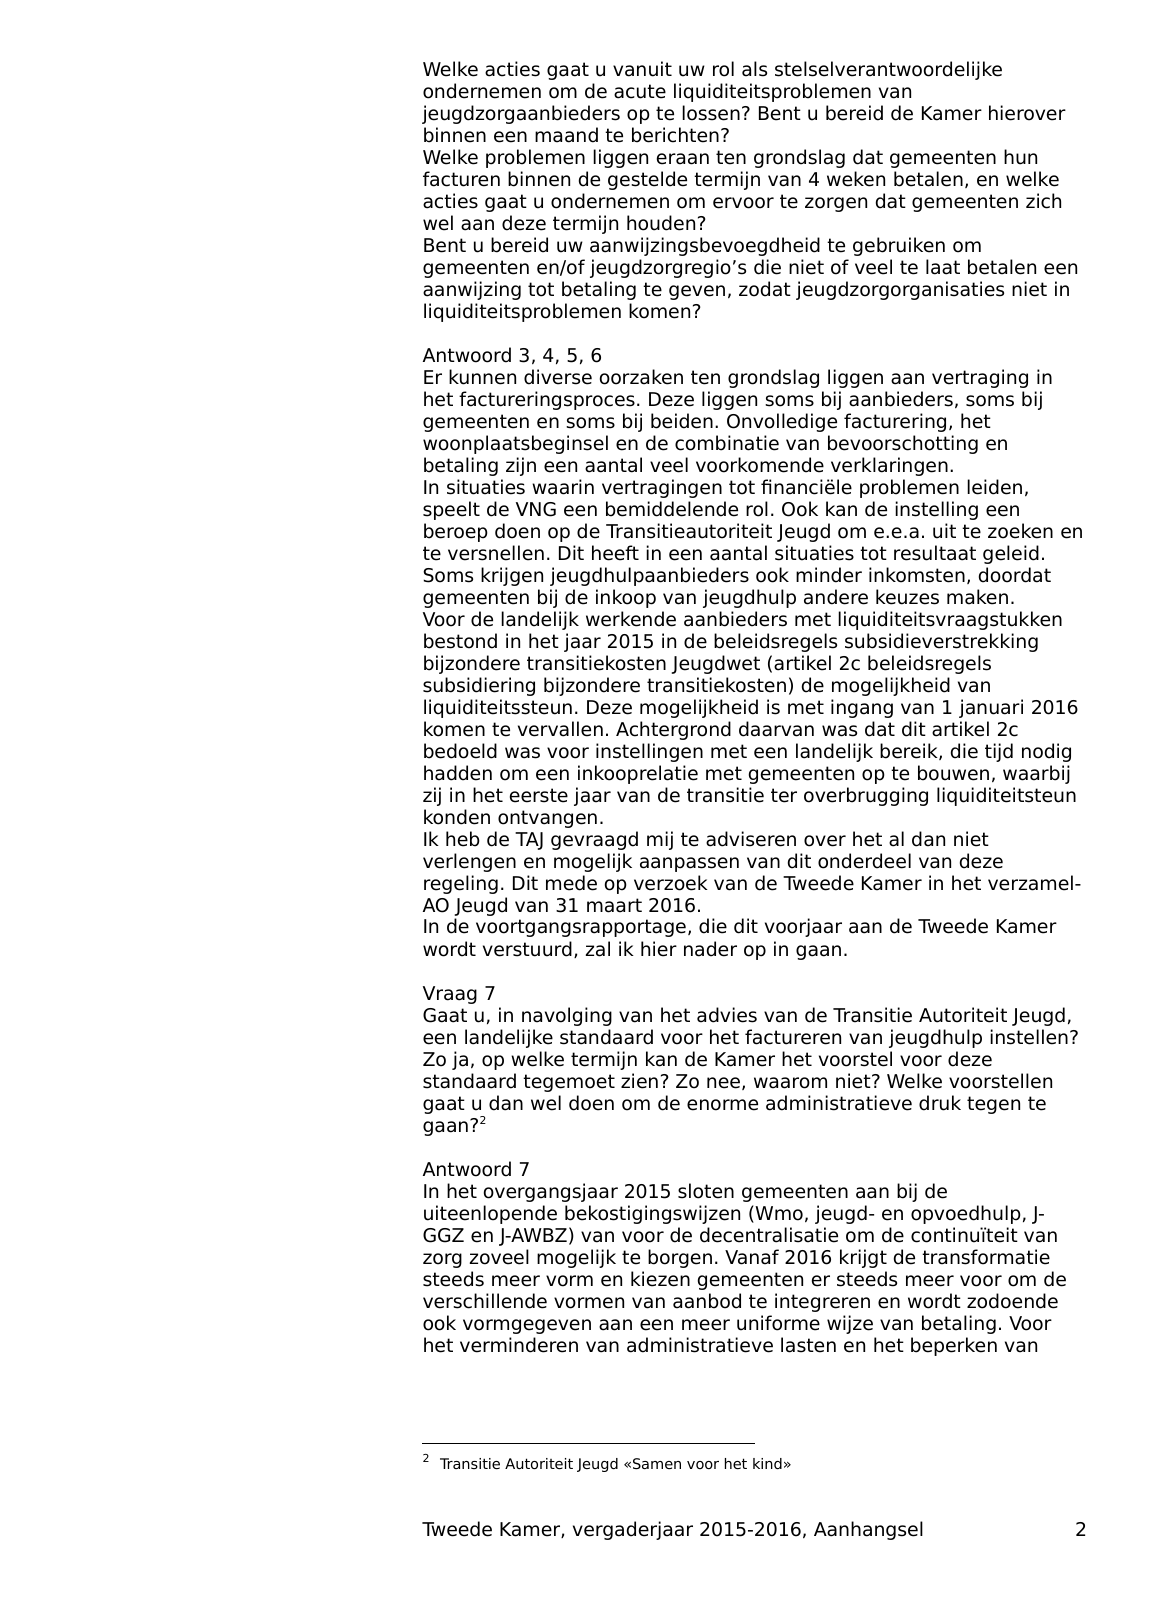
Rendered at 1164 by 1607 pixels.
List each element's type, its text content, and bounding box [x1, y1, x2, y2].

text Antwoord 3, 4, 5, 6 [422, 345, 1087, 367]
text In de voortgangsrapportage, die dit voorjaar aan de Tweede Kamer wordt verstuurd, zal ik hier nader op in gaan. [422, 916, 1087, 960]
text Welke acties gaat u vanuit uw rol als stelselverantwoordelijke ondernemen om de acute liquiditeitsproblemen van jeugdzorgaanbieders op te lossen? Bent u bereid de Kamer hierover binnen een maand te berichten? [422, 59, 1087, 147]
text Welke problemen liggen eraan ten grondslag dat gemeenten hun facturen binnen de gestelde termijn van 4 weken betalen, en welke acties gaat u ondernemen om ervoor te zorgen dat gemeenten zich wel aan deze termijn houden? [422, 147, 1087, 235]
text Vraag 7 [422, 983, 1087, 1004]
text Bent u bereid uw aanwijzingsbevoegdheid te gebruiken om gemeenten en/of jeugdzorgregio’s die niet of veel te laat betalen een aanwijzing tot betaling te geven, zodat jeugdzorgorganisaties niet in liquiditeitsproblemen komen? [422, 235, 1087, 323]
text Transitie Autoriteit Jeugd «Samen voor het kind» [422, 1452, 1087, 1474]
text In het overgangsjaar 2015 sloten gemeenten aan bij de uiteenlopende bekostigingswijzen (Wmo, jeugd- en opvoedhulp, J-GGZ en J-AWBZ) van voor de decentralisatie om de continuïteit van zorg zoveel mogelijk te borgen. Vanaf 2016 krijgt de transformatie steeds meer vorm en kiezen gemeenten er steeds meer voor om de verschillende vormen van aanbod te integreren en wordt zodoende ook vormgegeven aan een meer uniforme wijze van betaling. Voor het verminderen van administratieve lasten en het beperken van [422, 1181, 1087, 1356]
text Voor de landelijk werkende aanbieders met liquiditeitsvraagstukken bestond in het jaar 2015 in de beleidsregels subsidieverstrekking bijzondere transitiekosten Jeugdwet (artikel 2c beleidsregels subsidiering bijzondere transitiekosten) de mogelijkheid van liquiditeitssteun. Deze mogelijkheid is met ingang van 1 januari 2016 komen te vervallen. Achtergrond daarvan was dat dit artikel 2c bedoeld was voor instellingen met een landelijk bereik, die tijd nodig hadden om een inkooprelatie met gemeenten op te bouwen, waarbij zij in het eerste jaar van de transitie ter overbrugging liquiditeitsteun konden ontvangen. [422, 609, 1087, 828]
text Antwoord 7 [422, 1159, 1087, 1181]
text Gaat u, in navolging van het advies van de Transitie Autoriteit Jeugd, een landelijke standaard voor het factureren van jeugdhulp instellen? Zo ja, op welke termijn kan de Kamer het voorstel voor deze standaard tegemoet zien? Zo nee, waarom niet? Welke voorstellen gaat u dan wel doen om de enorme administratieve druk tegen te gaan? [422, 1004, 1087, 1136]
text Soms krijgen jeugdhulpaanbieders ook minder inkomsten, doordat gemeenten bij de inkoop van jeugdhulp andere keuzes maken. [422, 565, 1087, 609]
text Er kunnen diverse oorzaken ten grondslag liggen aan vertraging in het factureringsproces. Deze liggen soms bij aanbieders, soms bij gemeenten en soms bij beiden. Onvolledige facturering, het woonplaatsbeginsel en de combinatie van bevoorschotting en betaling zijn een aantal veel voorkomende verklaringen. [422, 367, 1087, 477]
text Ik heb de TAJ gevraagd mij te adviseren over het al dan niet verlengen en mogelijk aanpassen van dit onderdeel van deze regeling. Dit mede op verzoek van de Tweede Kamer in het verzamel-AO Jeugd van 31 maart 2016. [422, 828, 1087, 916]
text In situaties waarin vertragingen tot financiële problemen leiden, speelt de VNG een bemiddelende rol. Ook kan de instelling een beroep doen op de Transitieautoriteit Jeugd om e.e.a. uit te zoeken en te versnellen. Dit heeft in een aantal situaties tot resultaat geleid. [422, 477, 1087, 565]
